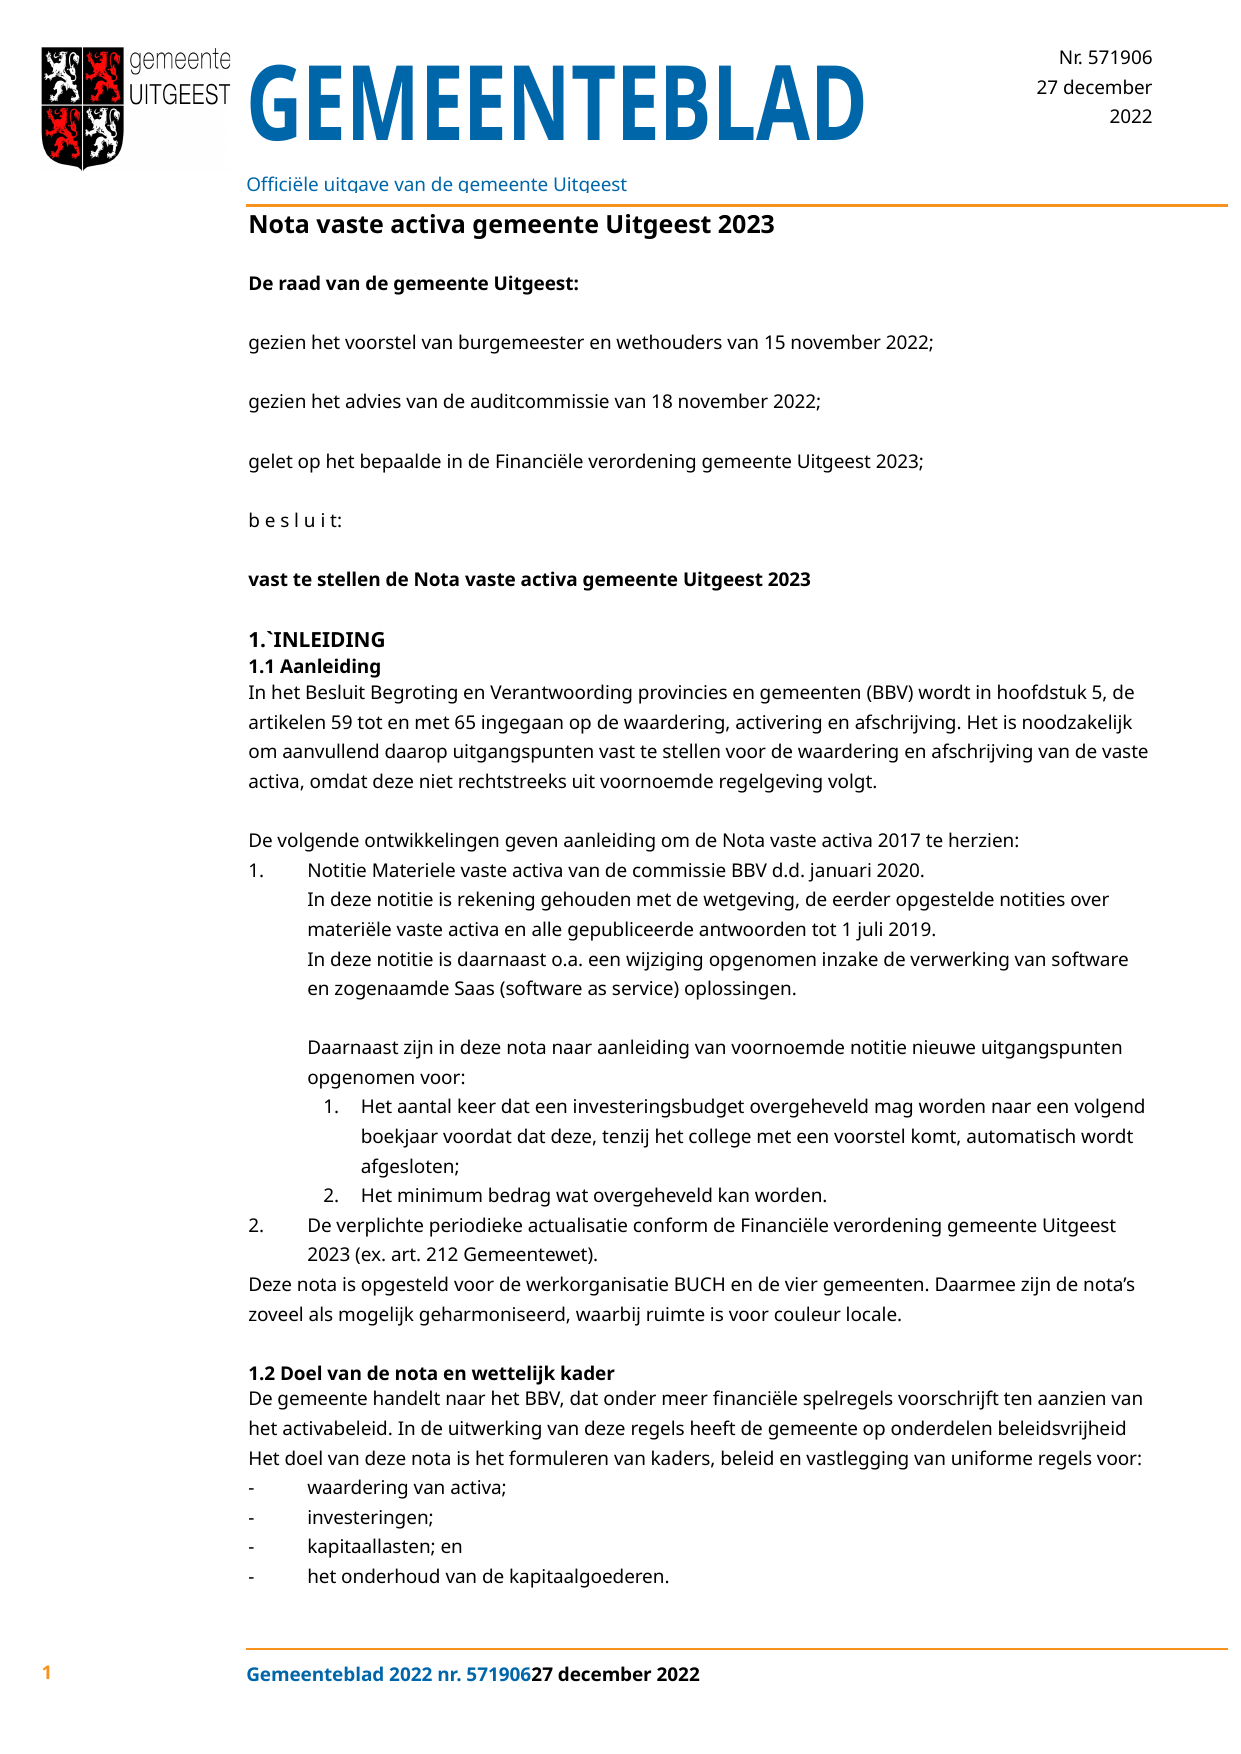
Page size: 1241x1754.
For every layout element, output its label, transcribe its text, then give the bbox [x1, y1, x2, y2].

text De volgende ontwikkelingen geven aanleiding om de Nota vaste activa 2017 te herzien: [248, 827, 1152, 853]
text De raad van de gemeente Uitgeest: [248, 270, 1152, 296]
picture [41, 47, 231, 172]
list Notitie Materiele vaste activa van de commissie BBV d.d. januari 2020. [248, 857, 1152, 883]
list Daarnaast zijn in deze nota naar aanleiding van voornoemde notitie nieuwe uitgangspunten opgenomen voor: [248, 1034, 1152, 1090]
list In deze notitie is daarnaast o.a. een wijziging opgenomen inzake de verwerking van software en zogenaamde Saas (software as service) oplossingen. [248, 946, 1152, 1001]
text gelet op het bepaalde in de Financiële verordening gemeente Uitgeest 2023; [248, 448, 1152, 473]
text vast te stellen de Nota vaste activa gemeente Uitgeest 2023 [248, 566, 1152, 592]
list investeringen; [248, 1504, 1152, 1530]
text Nota vaste activa gemeente Uitgeest 2023 [248, 207, 1152, 241]
list Het aantal keer dat een investeringsbudget overgeheveld mag worden naar een volgend boekjaar voordat dat deze, tenzij het college met een voorstel komt, automatisch wordt afgesloten; [323, 1094, 1152, 1178]
text In het Besluit Begroting en Verantwoording provincies en gemeenten (BBV) wordt in hoofdstuk 5, de artikelen 59 tot en met 65 ingegaan op de waardering, activering en afschrijving. Het is noodzakelijk om aanvullend daarop uitgangspunten vast te stellen voor de waardering en afschrijving van de vaste activa, omdat deze niet rechtstreeks uit voornoemde regelgeving volgt. [248, 679, 1152, 794]
text gezien het advies van de auditcommissie van 18 november 2022; [248, 389, 1152, 414]
text gezien het voorstel van burgemeester en wethouders van 15 november 2022; [248, 329, 1152, 355]
list De verplichte periodieke actualisatie conform de Financiële verordening gemeente Uitgeest 2023 (ex. art. 212 Gemeentewet). [248, 1212, 1152, 1267]
list waardering van activa; [248, 1474, 1152, 1500]
text Deze nota is opgesteld voor de werkorganisatie BUCH en de vier gemeenten. Daarmee zijn de nota’s zoveel als mogelijk geharmoniseerd, waarbij ruimte is voor couleur locale. [248, 1271, 1152, 1326]
list het onderhoud van de kapitaalgoederen. [248, 1563, 1152, 1589]
text b e s l u i t: [248, 507, 1152, 533]
list kapitaallasten; en [248, 1533, 1152, 1559]
list In deze notitie is rekening gehouden met de wetgeving, de eerder opgestelde notities over materiële vaste activa en alle gepubliceerde antwoorden tot 1 juli 2019. [248, 887, 1152, 942]
text 1.1 Aanleiding [248, 654, 1152, 679]
text Het doel van deze nota is het formuleren van kaders, beleid en vastlegging van uniforme regels voor: [248, 1445, 1152, 1471]
text De gemeente handelt naar het BBV, dat onder meer financiële spelregels voorschrijft ten aanzien van het activabeleid. In de uitwerking van deze regels heeft de gemeente op onderdelen beleidsvrijheid [248, 1386, 1152, 1441]
text 1.2 Doel van de nota en wettelijk kader [248, 1360, 1152, 1386]
text 1.`INLEIDING [248, 625, 1152, 654]
list Het minimum bedrag wat overgeheveld kan worden. [323, 1182, 1152, 1208]
